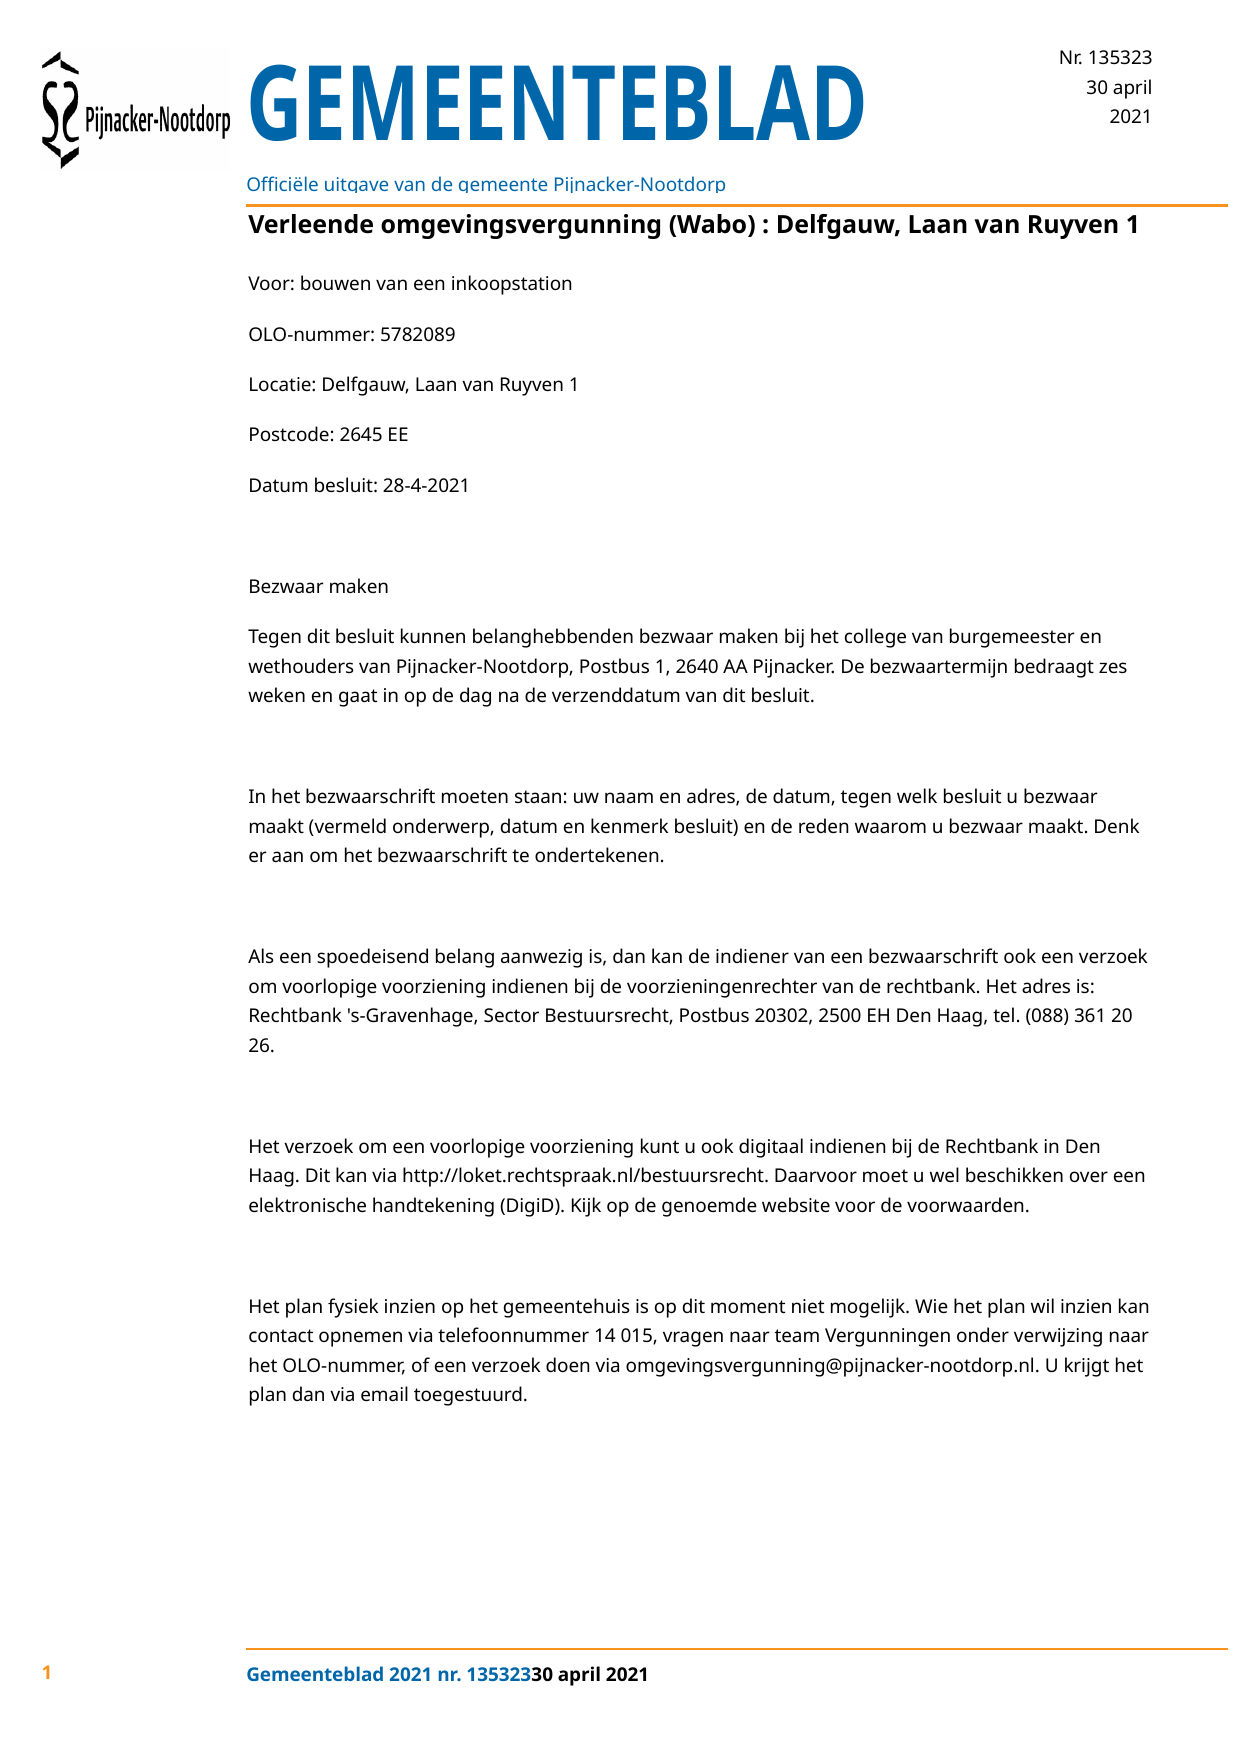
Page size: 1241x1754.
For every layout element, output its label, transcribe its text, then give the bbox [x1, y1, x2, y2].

picture [41, 47, 231, 172]
text Locatie: Delfgauw, Laan van Ruyven 1 [248, 371, 1152, 397]
text Datum besluit: 28-4-2021 [248, 472, 1152, 498]
text Verleende omgevingsvergunning (Wabo) : Delfgauw, Laan van Ruyven 1 [248, 207, 1152, 241]
text Tegen dit besluit kunnen belanghebbenden bezwaar maken bij het college van burgemeester en wethouders van Pijnacker-Nootdorp, Postbus 1, 2640 AA Pijnacker. De bezwaartermijn bedraagt zes weken en gaat in op de dag na de verzenddatum van dit besluit. [248, 623, 1152, 708]
text Postcode: 2645 EE [248, 422, 1152, 447]
text In het bezwaarschrift moeten staan: uw naam en adres, de datum, tegen welk besluit u bezwaar maakt (vermeld onderwerp, datum en kenmerk besluit) en de reden waarom u bezwaar maakt. Denk er aan om het bezwaarschrift te ondertekenen. [248, 783, 1152, 868]
text Als een spoedeisend belang aanwezig is, dan kan de indiener van een bezwaarschrift ook een verzoek om voorlopige voorziening indienen bij de voorzieningenrechter van de rechtbank. Het adres is: Rechtbank 's-Gravenhage, Sector Bestuursrecht, Postbus 20302, 2500 EH Den Haag, tel. (088) 361 20 26. [248, 943, 1152, 1058]
text OLO-nummer: 5782089 [248, 321, 1152, 346]
text Het verzoek om een voorlopige voorziening kunt u ook digitaal indienen bij de Rechtbank in Den Haag. Dit kan via http://loket.rechtspraak.nl/bestuursrecht. Daarvoor moet u wel beschikken over een elektronische handtekening (DigiD). Kijk op de genoemde website voor de voorwaarden. [248, 1133, 1152, 1218]
text Het plan fysiek inzien op het gemeentehuis is op dit moment niet mogelijk. Wie het plan wil inzien kan contact opnemen via telefoonnummer 14 015, vragen naar team Vergunningen onder verwijzing naar het OLO-nummer, of een verzoek doen via omgevingsvergunning@pijnacker-nootdorp.nl. U krijgt het plan dan via email toegestuurd. [248, 1293, 1152, 1407]
text Voor: bouwen van een inkoopstation [248, 270, 1152, 296]
text Bezwaar maken [248, 573, 1152, 598]
